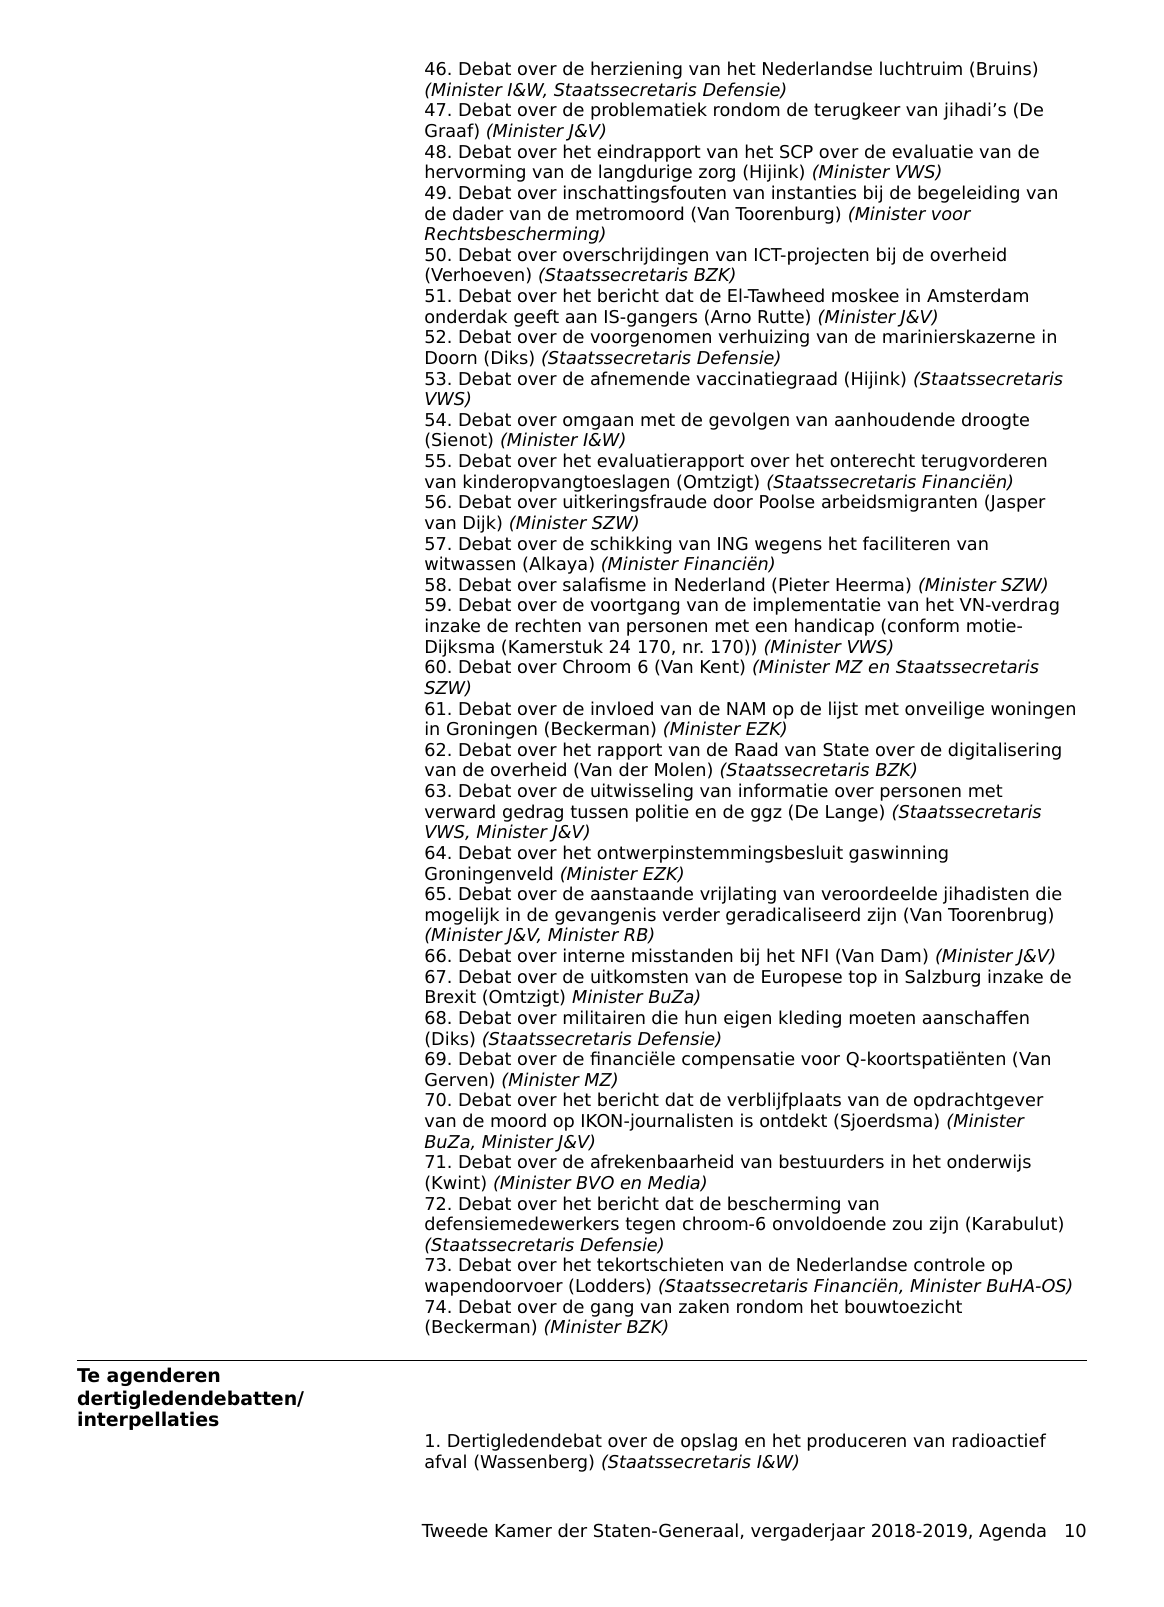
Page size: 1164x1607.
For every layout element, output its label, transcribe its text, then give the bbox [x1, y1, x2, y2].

table_cell [401, 1194, 418, 1255]
table_cell [401, 843, 418, 884]
table_cell [401, 1431, 418, 1473]
table_cell 71. Debat over de afrekenbaarheid van bestuurders in het onderwijs (Kwint) (Minister BVO en Media) [418, 1152, 1087, 1193]
table_cell 46. Debat over de herziening van het Nederlandse luchtruim (Bruins) (Minister I&W, Staatssecretaris Defensie) [418, 59, 1087, 100]
table_cell [77, 1297, 401, 1338]
table_cell 62. Debat over het rapport van de Raad van State over de digitalisering van de overheid (Van der Molen) (Staatssecretaris BZK) [418, 740, 1087, 781]
table_header Te agenderen dertigledendebatten/ interpellaties [77, 1361, 401, 1431]
table_cell [77, 100, 401, 142]
table_cell [401, 699, 418, 740]
table_cell [77, 1194, 401, 1255]
table_cell [77, 492, 401, 533]
table_cell [77, 369, 401, 410]
table_cell [401, 781, 418, 843]
table_cell [77, 843, 401, 884]
table_cell [401, 1255, 418, 1297]
table_cell [401, 183, 418, 245]
table_cell [77, 946, 401, 967]
table_cell [77, 595, 401, 657]
table_cell [77, 740, 401, 781]
table_cell [77, 884, 401, 946]
table_cell [77, 575, 401, 595]
table_cell 66. Debat over interne misstanden bij het NFI (Van Dam) (Minister J&V) [418, 946, 1087, 967]
table_cell [77, 410, 401, 451]
table_cell [401, 884, 418, 946]
table_header [418, 1361, 1087, 1431]
table_cell [77, 1255, 401, 1297]
table_cell [77, 327, 401, 368]
table_cell [77, 142, 401, 183]
table_cell 61. Debat over de invloed van de NAM op de lijst met onveilige woningen in Groningen (Beckerman) (Minister EZK) [418, 699, 1087, 740]
table_cell [77, 781, 401, 843]
table_cell 65. Debat over de aanstaande vrijlating van veroordeelde jihadisten die mogelijk in de gevangenis verder geradicaliseerd zijn (Van Toorenbrug) (Minister J&V, Minister RB) [418, 884, 1087, 946]
table_cell [401, 410, 418, 451]
table_header [401, 1361, 418, 1431]
table_cell 50. Debat over overschrijdingen van ICT-projecten bij de overheid (Verhoeven) (Staatssecretaris BZK) [418, 245, 1087, 286]
table_cell 72. Debat over het bericht dat de bescherming van defensiemedewerkers tegen chroom-6 onvoldoende zou zijn (Karabulut) (Staatssecretaris Defensie) [418, 1194, 1087, 1255]
table_cell [401, 1152, 418, 1193]
table_cell [77, 1152, 401, 1193]
table_cell [77, 1431, 401, 1473]
table_cell [77, 967, 401, 1008]
table_cell 48. Debat over het eindrapport van het SCP over de evaluatie van de hervorming van de langdurige zorg (Hijink) (Minister VWS) [418, 142, 1087, 183]
table_cell [401, 1008, 418, 1049]
table_cell [77, 286, 401, 327]
table_cell 59. Debat over de voortgang van de implementatie van het VN-verdrag inzake de rechten van personen met een handicap (conform motie-Dijksma (Kamerstuk 24 170, nr. 170)) (Minister VWS) [418, 595, 1087, 657]
table_cell [401, 451, 418, 492]
table_cell 52. Debat over de voorgenomen verhuizing van de marinierskazerne in Doorn (Diks) (Staatssecretaris Defensie) [418, 327, 1087, 368]
table_cell 63. Debat over de uitwisseling van informatie over personen met verward gedrag tussen politie en de ggz (De Lange) (Staatssecretaris VWS, Minister J&V) [418, 781, 1087, 843]
table_cell [401, 100, 418, 142]
table_cell [401, 492, 418, 533]
table_cell [401, 1297, 418, 1338]
table_cell 73. Debat over het tekortschieten van de Nederlandse controle op wapendoorvoer (Lodders) (Staatssecretaris Financiën, Minister BuHA-OS) [418, 1255, 1087, 1297]
table_cell [77, 245, 401, 286]
table_cell [401, 740, 418, 781]
table_cell [401, 142, 418, 183]
table_cell [401, 327, 418, 368]
table_cell [77, 657, 401, 698]
table_cell [401, 369, 418, 410]
table_cell [401, 946, 418, 967]
table_cell [77, 1008, 401, 1049]
table_cell 64. Debat over het ontwerpinstemmingsbesluit gaswinning Groningenveld (Minister EZK) [418, 843, 1087, 884]
table_cell 1. Dertigledendebat over de opslag en het produceren van radioactief afval (Wassenberg) (Staatssecretaris I&W) [418, 1431, 1087, 1473]
table_cell 49. Debat over inschattingsfouten van instanties bij de begeleiding van de dader van de metromoord (Van Toorenburg) (Minister voor Rechtsbescherming) [418, 183, 1087, 245]
table_cell [77, 534, 401, 575]
table_cell [401, 59, 418, 100]
table_cell [77, 183, 401, 245]
table_cell 60. Debat over Chroom 6 (Van Kent) (Minister MZ en Staatssecretaris SZW) [418, 657, 1087, 698]
table_cell [401, 286, 418, 327]
table_cell [77, 1090, 401, 1152]
table_cell 68. Debat over militairen die hun eigen kleding moeten aanschaffen (Diks) (Staatssecretaris Defensie) [418, 1008, 1087, 1049]
table_cell 69. Debat over de financiële compensatie voor Q-koortspatiënten (Van Gerven) (Minister MZ) [418, 1049, 1087, 1090]
table_cell [401, 595, 418, 657]
table_cell 58. Debat over salafisme in Nederland (Pieter Heerma) (Minister SZW) [418, 575, 1087, 595]
table_cell 55. Debat over het evaluatierapport over het onterecht terugvorderen van kinderopvangtoeslagen (Omtzigt) (Staatssecretaris Financiën) [418, 451, 1087, 492]
table_cell 74. Debat over de gang van zaken rondom het bouwtoezicht (Beckerman) (Minister BZK) [418, 1297, 1087, 1338]
table_cell 70. Debat over het bericht dat de verblijfplaats van de opdrachtgever van de moord op IKON-journalisten is ontdekt (Sjoerdsma) (Minister BuZa, Minister J&V) [418, 1090, 1087, 1152]
table_cell [77, 451, 401, 492]
table_cell [77, 1049, 401, 1090]
table_cell [401, 657, 418, 698]
table_cell [401, 575, 418, 595]
table_cell 54. Debat over omgaan met de gevolgen van aanhoudende droogte (Sienot) (Minister I&W) [418, 410, 1087, 451]
table_cell [77, 59, 401, 100]
table_cell [401, 1090, 418, 1152]
table_cell 51. Debat over het bericht dat de El-Tawheed moskee in Amsterdam onderdak geeft aan IS-gangers (Arno Rutte) (Minister J&V) [418, 286, 1087, 327]
table_cell [401, 534, 418, 575]
table_cell [401, 967, 418, 1008]
table_cell 67. Debat over de uitkomsten van de Europese top in Salzburg inzake de Brexit (Omtzigt) Minister BuZa) [418, 967, 1087, 1008]
table_cell [77, 699, 401, 740]
table_cell 47. Debat over de problematiek rondom de terugkeer van jihadi’s (De Graaf) (Minister J&V) [418, 100, 1087, 142]
table_cell 53. Debat over de afnemende vaccinatiegraad (Hijink) (Staatssecretaris VWS) [418, 369, 1087, 410]
table_cell [401, 1049, 418, 1090]
table_cell [401, 245, 418, 286]
table_cell 57. Debat over de schikking van ING wegens het faciliteren van witwassen (Alkaya) (Minister Financiën) [418, 534, 1087, 575]
table_cell 56. Debat over uitkeringsfraude door Poolse arbeidsmigranten (Jasper van Dijk) (Minister SZW) [418, 492, 1087, 533]
